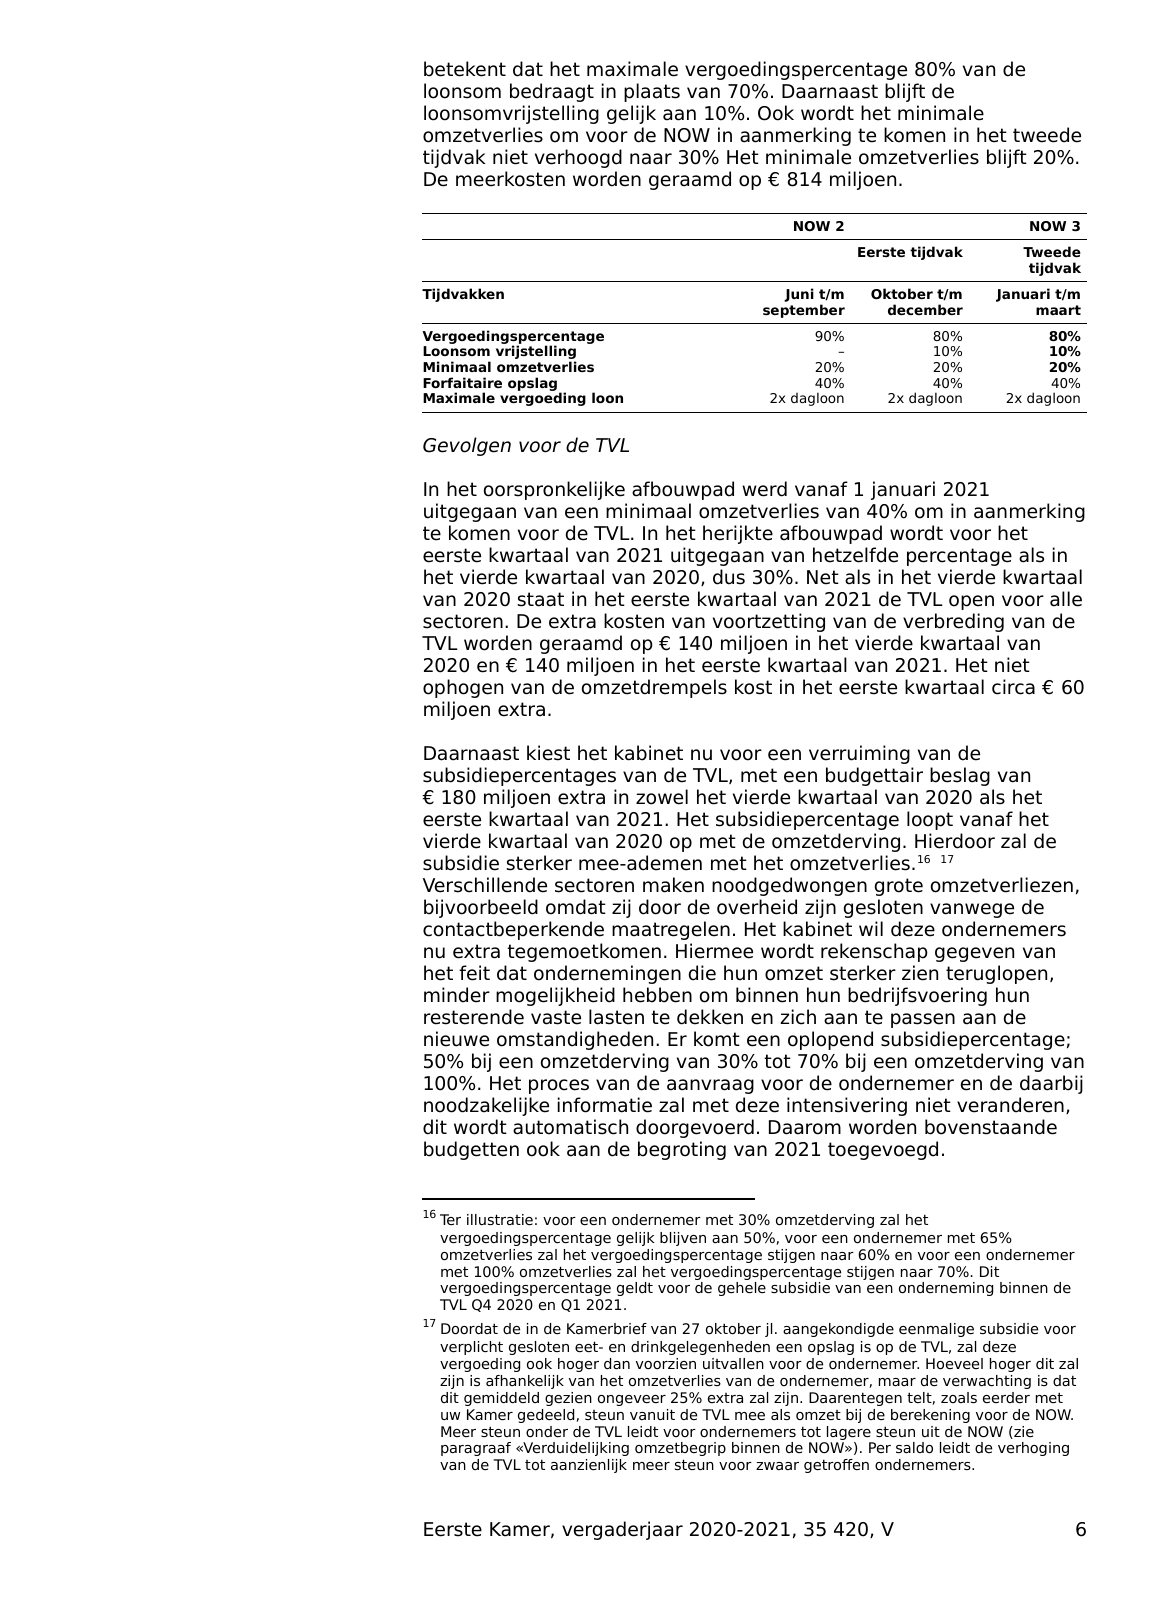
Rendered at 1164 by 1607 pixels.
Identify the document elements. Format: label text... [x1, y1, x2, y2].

text Ter illustratie: voor een ondernemer met 30% omzetderving zal het vergoedingspercentage gelijk blijven aan 50%, voor een ondernemer met 65% omzetverlies zal het vergoedingspercentage stijgen naar 60% en voor een ondernemer met 100% omzetverlies zal het vergoedingspercentage stijgen naar 70%. Dit vergoedingspercentage geldt voor de gehele subsidie van een onderneming binnen de TVL Q4 2020 en Q1 2021. [422, 1208, 1087, 1314]
table_cell 10% [969, 344, 1087, 360]
table_cell 40% [732, 376, 850, 391]
text Doordat de in de Kamerbrief van 27 oktober jl. aangekondigde eenmalige subsidie voor verplicht gesloten eet- en drinkgelegenheden een opslag is op de TVL, zal deze vergoeding ook hoger dan voorzien uitvallen voor de ondernemer. Hoeveel hoger dit zal zijn is afhankelijk van het omzetverlies van de ondernemer, maar de verwachting is dat dit gemiddeld gezien ongeveer 25% extra zal zijn. Daarentegen telt, zoals eerder met uw Kamer gedeeld, steun vanuit de TVL mee als omzet bij de berekening voor de NOW. Meer steun onder de TVL leidt voor ondernemers tot lagere steun uit de NOW (zie paragraaf «Verduidelijking omzetbegrip binnen de NOW»). Per saldo leidt de verhoging van de TVL tot aanzienlijk meer steun voor zwaar getroffen ondernemers. [422, 1317, 1087, 1474]
table_cell 2x dagloon [732, 391, 850, 412]
table_cell Januari t/m maart [969, 282, 1087, 323]
table_cell Maximale vergoeding loon [422, 391, 732, 412]
table_cell Eerste tijdvak [850, 240, 968, 281]
table_cell Juni t/m september [732, 282, 850, 323]
text betekent dat het maximale vergoedingspercentage 80% van de loonsom bedraagt in plaats van 70%. Daarnaast blijft de loonsomvrijstelling gelijk aan 10%. Ook wordt het minimale omzetverlies om voor de NOW in aanmerking te komen in het tweede tijdvak niet verhoogd naar 30% Het minimale omzetverlies blijft 20%. De meerkosten worden geraamd op € 814 miljoen. [422, 59, 1087, 191]
table_cell [732, 240, 850, 281]
subtitle Gevolgen voor de TVL [422, 435, 1087, 457]
table_cell Minimaal omzetverlies [422, 360, 732, 376]
table_cell 20% [732, 360, 850, 376]
table_cell Oktober t/m december [850, 282, 968, 323]
table_cell 80% [969, 324, 1087, 344]
text Daarnaast kiest het kabinet nu voor een verruiming van de subsidiepercentages van de TVL, met een budgettair beslag van € 180 miljoen extra in zowel het vierde kwartaal van 2020 als het eerste kwartaal van 2021. Het subsidiepercentage loopt vanaf het vierde kwartaal van 2020 op met de omzetderving. Hierdoor zal de subsidie sterker mee-ademen met het omzetverlies. Verschillende sectoren maken noodgedwongen grote omzetverliezen, bijvoorbeeld omdat zij door de overheid zijn gesloten vanwege de contactbeperkende maatregelen. Het kabinet wil deze ondernemers nu extra tegemoetkomen. Hiermee wordt rekenschap gegeven van het feit dat ondernemingen die hun omzet sterker zien teruglopen, minder mogelijkheid hebben om binnen hun bedrijfsvoering hun resterende vaste lasten te dekken en zich aan te passen aan de nieuwe omstandigheden. Er komt een oplopend subsidiepercentage; 50% bij een omzetderving van 30% tot 70% bij een omzetderving van 100%. Het proces van de aanvraag voor de ondernemer en de daarbij noodzakelijke informatie zal met deze intensivering niet veranderen, dit wordt automatisch doorgevoerd. Daarom worden bovenstaande budgetten ook aan de begroting van 2021 toegevoegd. [422, 743, 1087, 1161]
table_cell 80% [850, 324, 968, 344]
table_header NOW 2 [732, 214, 850, 239]
table_cell 20% [969, 360, 1087, 376]
table_header NOW 3 [850, 214, 1087, 239]
table_cell Vergoedingspercentage [422, 324, 732, 344]
table_cell 90% [732, 324, 850, 344]
table_cell Loonsom vrijstelling [422, 344, 732, 360]
table_cell Forfaitaire opslag [422, 376, 732, 391]
table_cell 20% [850, 360, 968, 376]
table_cell – [732, 344, 850, 360]
table_cell 40% [969, 376, 1087, 391]
table_cell [422, 240, 732, 281]
table_header [422, 214, 732, 239]
table_cell 40% [850, 376, 968, 391]
table_cell Tweede tijdvak [969, 240, 1087, 281]
text In het oorspronkelijke afbouwpad werd vanaf 1 januari 2021 uitgegaan van een minimaal omzetverlies van 40% om in aanmerking te komen voor de TVL. In het herijkte afbouwpad wordt voor het eerste kwartaal van 2021 uitgegaan van hetzelfde percentage als in het vierde kwartaal van 2020, dus 30%. Net als in het vierde kwartaal van 2020 staat in het eerste kwartaal van 2021 de TVL open voor alle sectoren. De extra kosten van voortzetting van de verbreding van de TVL worden geraamd op € 140 miljoen in het vierde kwartaal van 2020 en € 140 miljoen in het eerste kwartaal van 2021. Het niet ophogen van de omzetdrempels kost in het eerste kwartaal circa € 60 miljoen extra. [422, 479, 1087, 721]
table_cell 2x dagloon [850, 391, 968, 412]
table_cell 10% [850, 344, 968, 360]
table_cell 2x dagloon [969, 391, 1087, 412]
table_cell Tijdvakken [422, 282, 732, 323]
